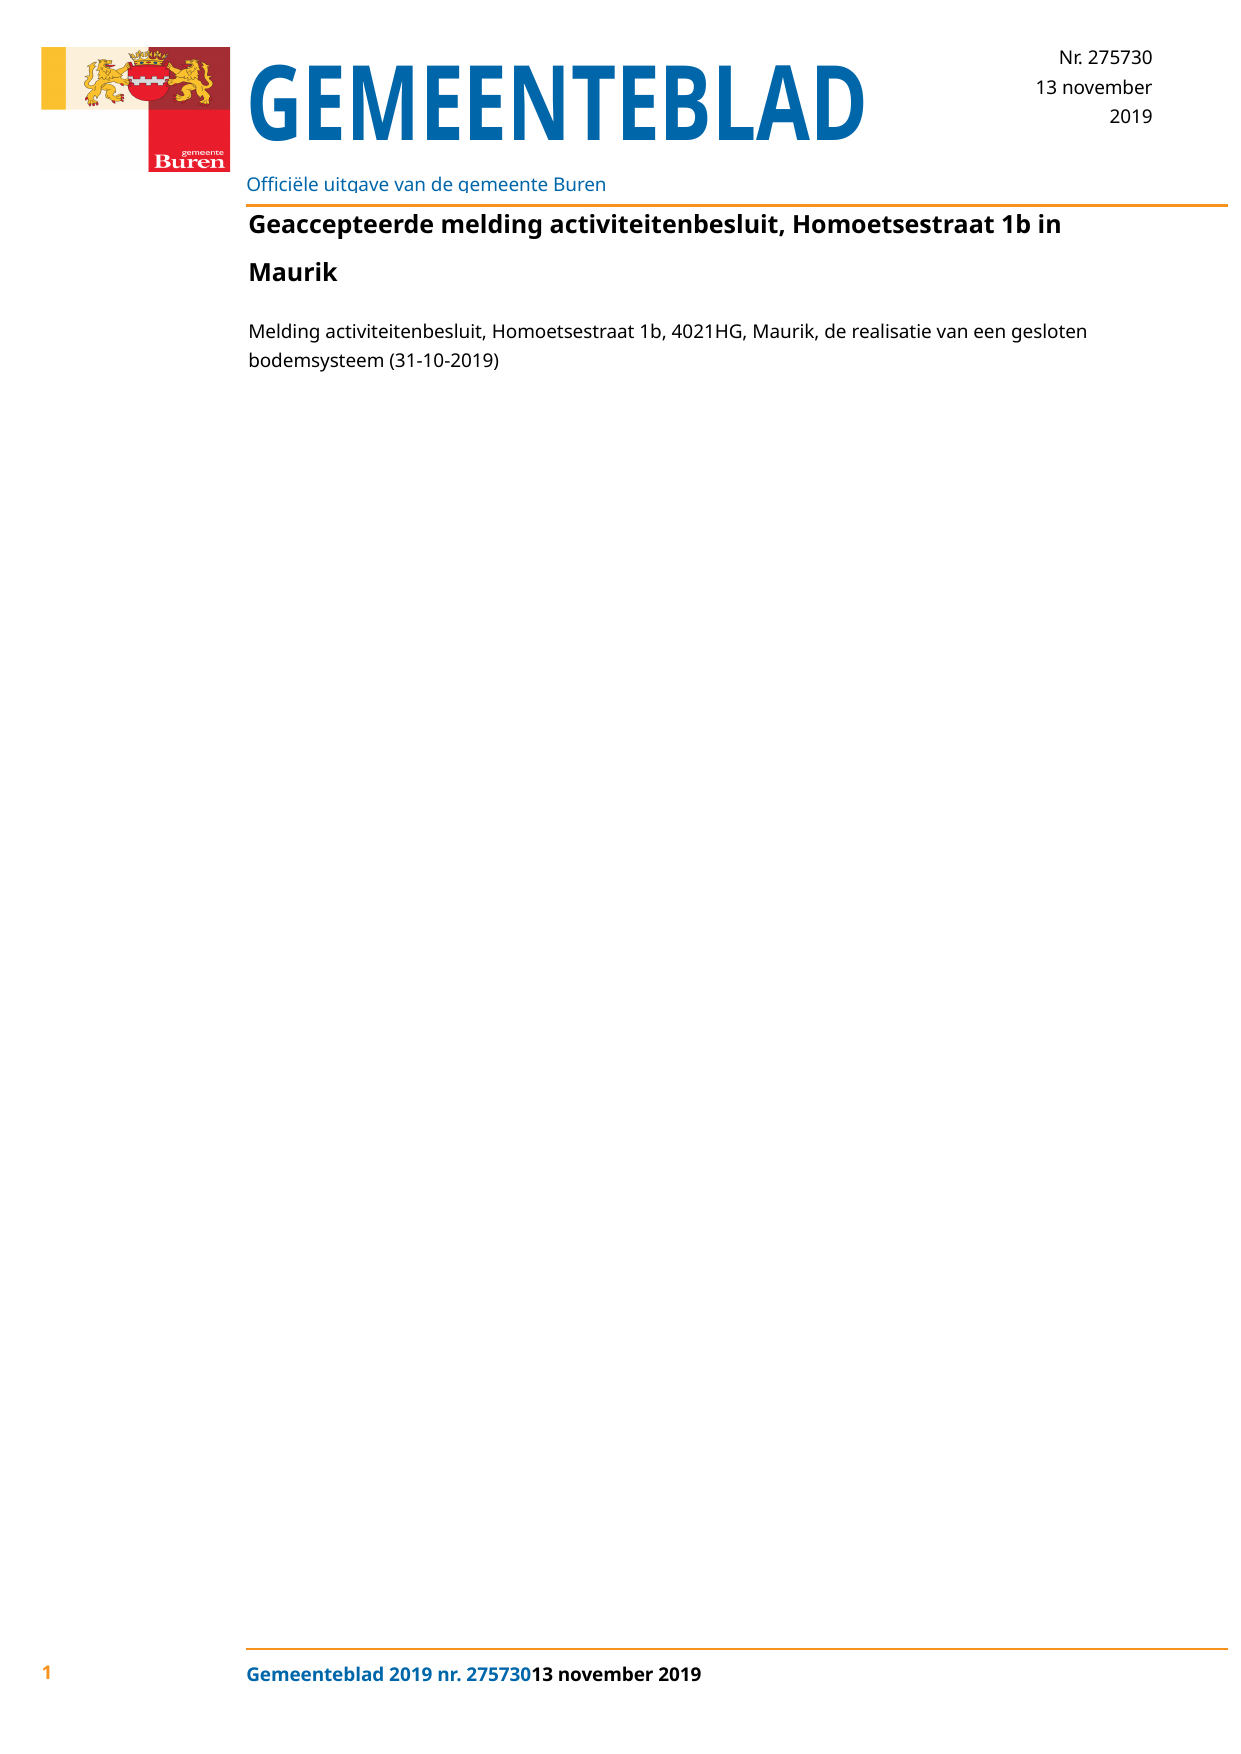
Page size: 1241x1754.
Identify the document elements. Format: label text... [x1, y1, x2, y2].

picture [41, 47, 231, 172]
text Geaccepteerde melding activiteitenbesluit, Homoetsestraat 1b in Maurik [248, 207, 1152, 288]
text Melding activiteitenbesluit, Homoetsestraat 1b, 4021HG, Maurik, de realisatie van een gesloten bodemsysteem (31-10-2019) [248, 318, 1152, 373]
